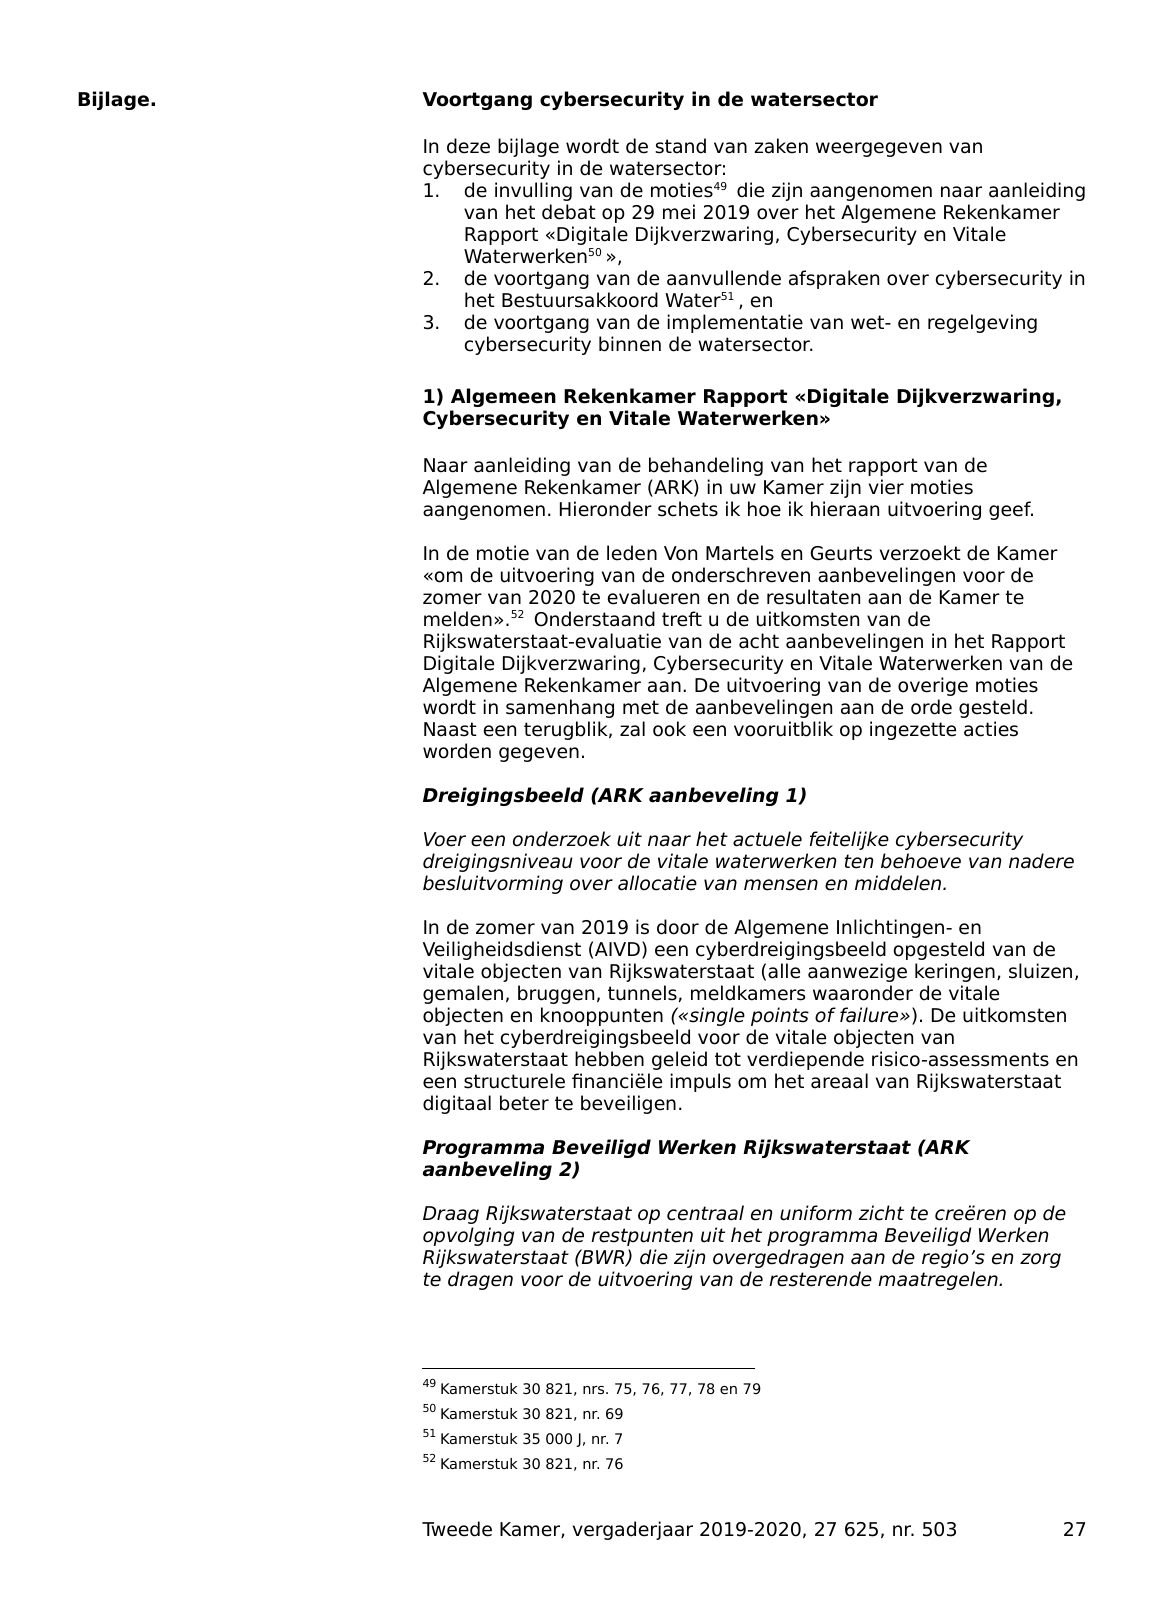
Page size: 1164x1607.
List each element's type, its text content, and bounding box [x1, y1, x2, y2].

text 1. de invulling van de moties die zijn aangenomen naar aanleiding van het debat op 29 mei 2019 over het Algemene Rekenkamer Rapport «Digitale Dijkverzwaring, Cybersecurity en Vitale Waterwerken», [422, 180, 1087, 268]
text Voer een onderzoek uit naar het actuele feitelijke cybersecurity dreigingsniveau voor de vitale waterwerken ten behoeve van nadere besluitvorming over allocatie van mensen en middelen. [422, 829, 1087, 895]
text In deze bijlage wordt de stand van zaken weergegeven van cybersecurity in de watersector: [422, 136, 1087, 180]
text Kamerstuk 30 821, nr. 76 [422, 1452, 1087, 1474]
text Draag Rijkswaterstaat op centraal en uniform zicht te creëren op de opvolging van de restpunten uit het programma Beveiligd Werken Rijkswaterstaat (BWR) die zijn overgedragen aan de regio’s en zorg te dragen voor de uitvoering van de resterende maatregelen. [422, 1203, 1087, 1291]
text Kamerstuk 30 821, nr. 69 [422, 1402, 1087, 1424]
text Kamerstuk 35 000 J, nr. 7 [422, 1427, 1087, 1449]
text In de zomer van 2019 is door de Algemene Inlichtingen- en Veiligheidsdienst (AIVD) een cyberdreigingsbeeld opgesteld van de vitale objecten van Rijkswaterstaat (alle aanwezige keringen, sluizen, gemalen, bruggen, tunnels, meldkamers waaronder de vitale objecten en knooppunten («single points of failure»). De uitkomsten van het cyberdreigingsbeeld voor de vitale objecten van Rijkswaterstaat hebben geleid tot verdiepende risico-assessments en een structurele financiële impuls om het areaal van Rijkswaterstaat digitaal beter te beveiligen. [422, 917, 1087, 1115]
subtitle Dreigingsbeeld (ARK aanbeveling 1) [422, 785, 1087, 807]
text Kamerstuk 30 821, nrs. 75, 76, 77, 78 en 79 [422, 1377, 1087, 1399]
text 3. de voortgang van de implementatie van wet- en regelgeving cybersecurity binnen de watersector. [422, 312, 1087, 356]
text Naar aanleiding van de behandeling van het rapport van de Algemene Rekenkamer (ARK) in uw Kamer zijn vier moties aangenomen. Hieronder schets ik hoe ik hieraan uitvoering geef. [422, 455, 1087, 521]
text 2. de voortgang van de aanvullende afspraken over cybersecurity in het Bestuursakkoord Water, en [422, 268, 1087, 312]
subtitle 1) Algemeen Rekenkamer Rapport «Digitale Dijkverzwaring, Cybersecurity en Vitale Waterwerken» [422, 386, 1087, 430]
subtitle Programma Beveiligd Werken Rijkswaterstaat (ARK aanbeveling 2) [422, 1137, 1087, 1181]
subtitle Bijlage. Voortgang cybersecurity in de watersector [77, 89, 1087, 111]
text In de motie van de leden Von Martels en Geurts verzoekt de Kamer «om de uitvoering van de onderschreven aanbevelingen voor de zomer van 2020 te evalueren en de resultaten aan de Kamer te melden». Onderstaand treft u de uitkomsten van de Rijkswaterstaat-evaluatie van de acht aanbevelingen in het Rapport Digitale Dijkverzwaring, Cybersecurity en Vitale Waterwerken van de Algemene Rekenkamer aan. De uitvoering van de overige moties wordt in samenhang met de aanbevelingen aan de orde gesteld. Naast een terugblik, zal ook een vooruitblik op ingezette acties worden gegeven. [422, 543, 1087, 763]
